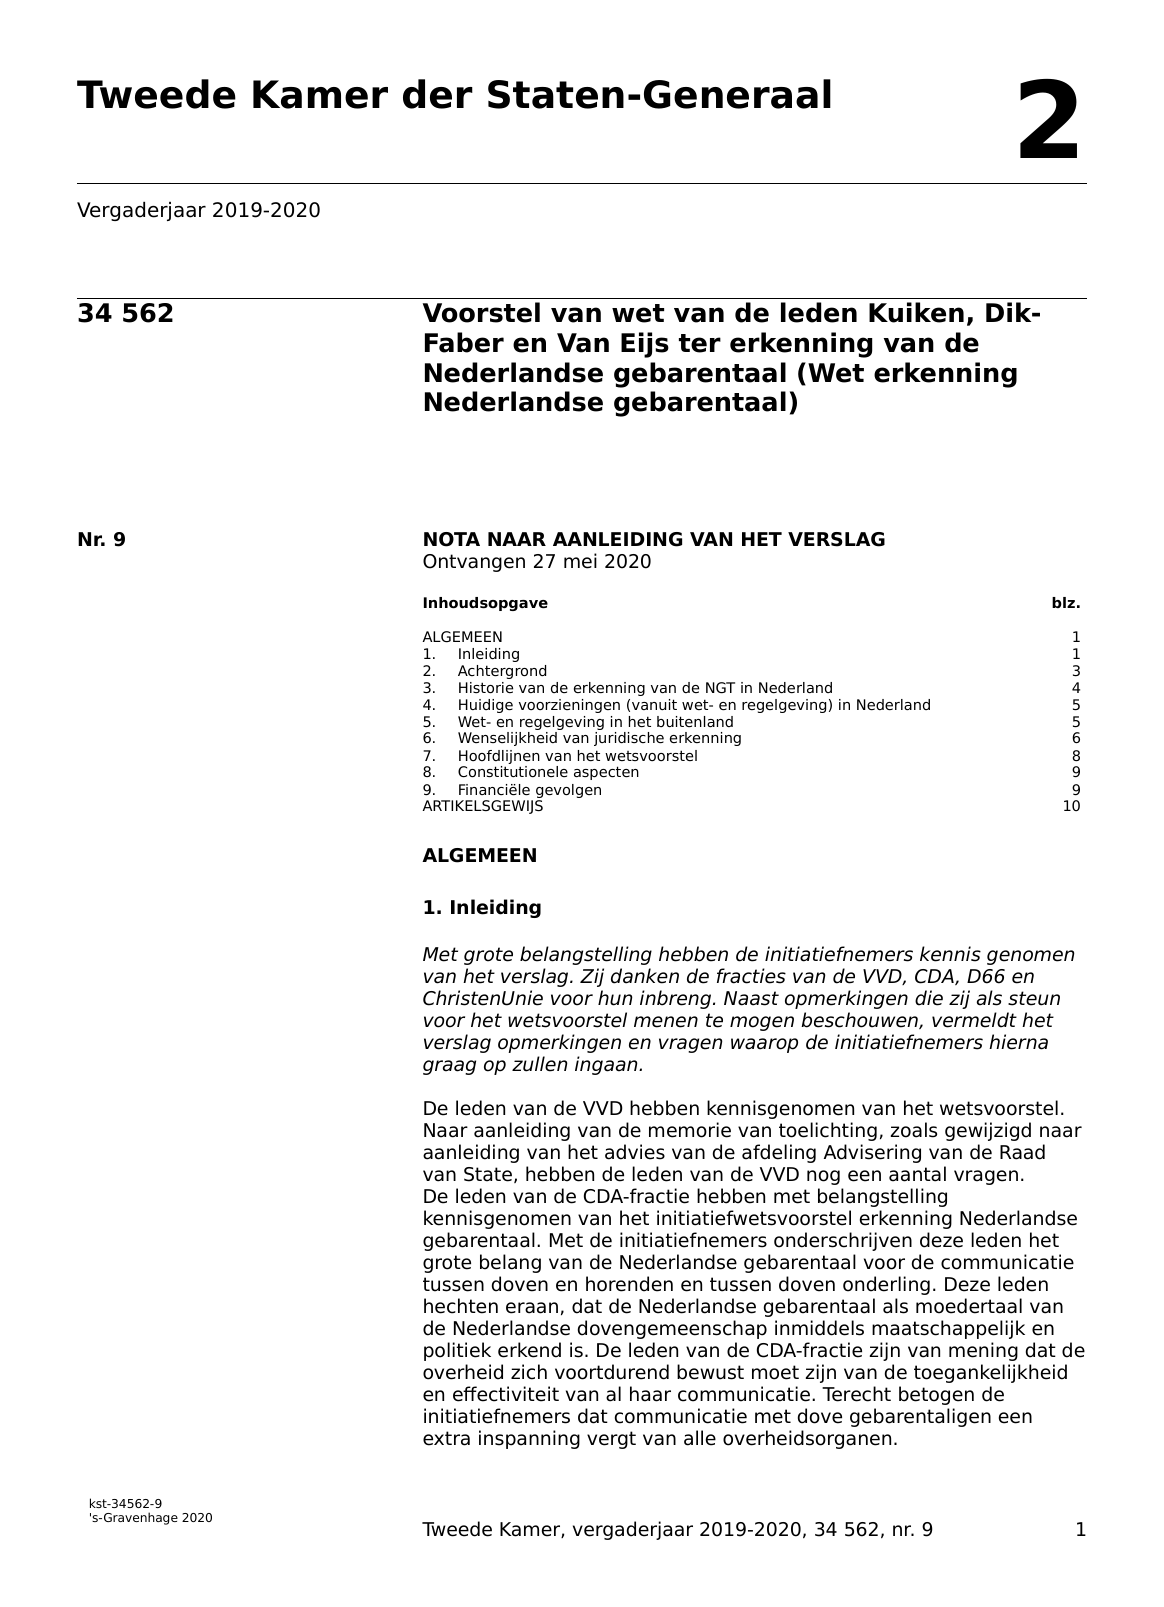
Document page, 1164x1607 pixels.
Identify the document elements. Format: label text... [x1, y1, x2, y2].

table_header blz. [1028, 595, 1087, 612]
table_cell ALGEMEEN [422, 629, 1028, 646]
table_cell ARTIKELSGEWIJS [422, 798, 1028, 815]
table_cell 3. [422, 680, 452, 696]
table_cell Hoofdlijnen van het wetsvoorstel [452, 748, 1028, 764]
text 's-Gravenhage 2020 [88, 1511, 323, 1525]
table_cell 5. [422, 714, 452, 730]
table_cell 6 [1028, 730, 1087, 747]
text Met grote belangstelling hebben de initiatiefnemers kennis genomen van het verslag. Zij danken de fracties van de VVD, CDA, D66 en ChristenUnie voor hun inbreng. Naast opmerkingen die zij als steun voor het wetsvoorstel menen te mogen beschouwen, vermeldt het verslag opmerkingen en vragen waarop de initiatiefnemers hierna graag op zullen ingaan. [422, 944, 1087, 1076]
table_cell Inleiding [452, 646, 1028, 662]
table_cell Achtergrond [452, 663, 1028, 679]
table_cell 7. [422, 748, 452, 764]
table_cell Wenselijkheid van juridische erkenning [452, 730, 1028, 747]
table_cell [1028, 612, 1087, 628]
table_cell 1 [1028, 646, 1087, 662]
table_cell 5 [1028, 696, 1087, 713]
subtitle 1. Inleiding [422, 897, 1087, 919]
table_cell Huidige voorzieningen (vanuit wet- en regelgeving) in Nederland [452, 696, 1028, 713]
table_header Tweede Kamer der Staten-Generaal [77, 59, 886, 183]
table_cell 2. [422, 663, 452, 679]
table_cell 9 [1028, 764, 1087, 781]
text De leden van de VVD hebben kennisgenomen van het wetsvoorstel. Naar aanleiding van de memorie van toelichting, zoals gewijzigd naar aanleiding van het advies van de afdeling Advisering van de Raad van State, hebben de leden van de VVD nog een aantal vragen. [422, 1098, 1087, 1186]
table_cell Historie van de erkenning van de NGT in Nederland [452, 680, 1028, 696]
text De leden van de CDA-fractie hebben met belangstelling kennisgenomen van het initiatiefwetsvoorstel erkenning Nederlandse gebarentaal. Met de initiatiefnemers onderschrijven deze leden het grote belang van de Nederlandse gebarentaal voor de communicatie tussen doven en horenden en tussen doven onderling. Deze leden hechten eraan, dat de Nederlandse gebarentaal als moedertaal van de Nederlandse dovengemeenschap inmiddels maatschappelijk en politiek erkend is. De leden van de CDA-fractie zijn van mening dat de overheid zich voortdurend bewust moet zijn van de toegankelijkheid en effectiviteit van al haar communicatie. Terecht betogen de initiatiefnemers dat communicatie met dove gebarentaligen een extra inspanning vergt van alle overheidsorganen. [422, 1186, 1087, 1450]
subtitle 34 562 Voorstel van wet van de leden Kuiken, Dik-Faber en Van Eijs ter erkenning van de Nederlandse gebarentaal (Wet erkenning Nederlandse gebarentaal) [77, 299, 1087, 418]
table_cell 8. [422, 764, 452, 781]
table_cell Vergaderjaar 2019-2020 [77, 184, 1087, 298]
table_cell 4. [422, 696, 452, 713]
table_cell 10 [1028, 798, 1087, 815]
text kst-34562-9 [88, 1497, 323, 1511]
table_cell 3 [1028, 663, 1087, 679]
table_cell 5 [1028, 714, 1087, 730]
table_header 2 [886, 59, 1087, 183]
table_cell 4 [1028, 680, 1087, 696]
table_cell Wet- en regelgeving in het buitenland [452, 714, 1028, 730]
table_cell 9 [1028, 781, 1087, 798]
table_cell 1 [1028, 629, 1087, 646]
table_cell Constitutionele aspecten [452, 764, 1028, 781]
table_header Inhoudsopgave [422, 595, 1028, 612]
subtitle Nr. 9 NOTA NAAR AANLEIDING VAN HET VERSLAG [77, 529, 1087, 551]
table_cell 1. [422, 646, 452, 662]
table_cell [452, 612, 1028, 628]
table_cell [422, 612, 452, 628]
table_cell Financiële gevolgen [452, 781, 1028, 798]
table_cell 9. [422, 781, 452, 798]
subtitle ALGEMEEN [422, 845, 1087, 867]
table_cell 6. [422, 730, 452, 747]
text Ontvangen 27 mei 2020 [422, 551, 1087, 573]
table_cell 8 [1028, 748, 1087, 764]
